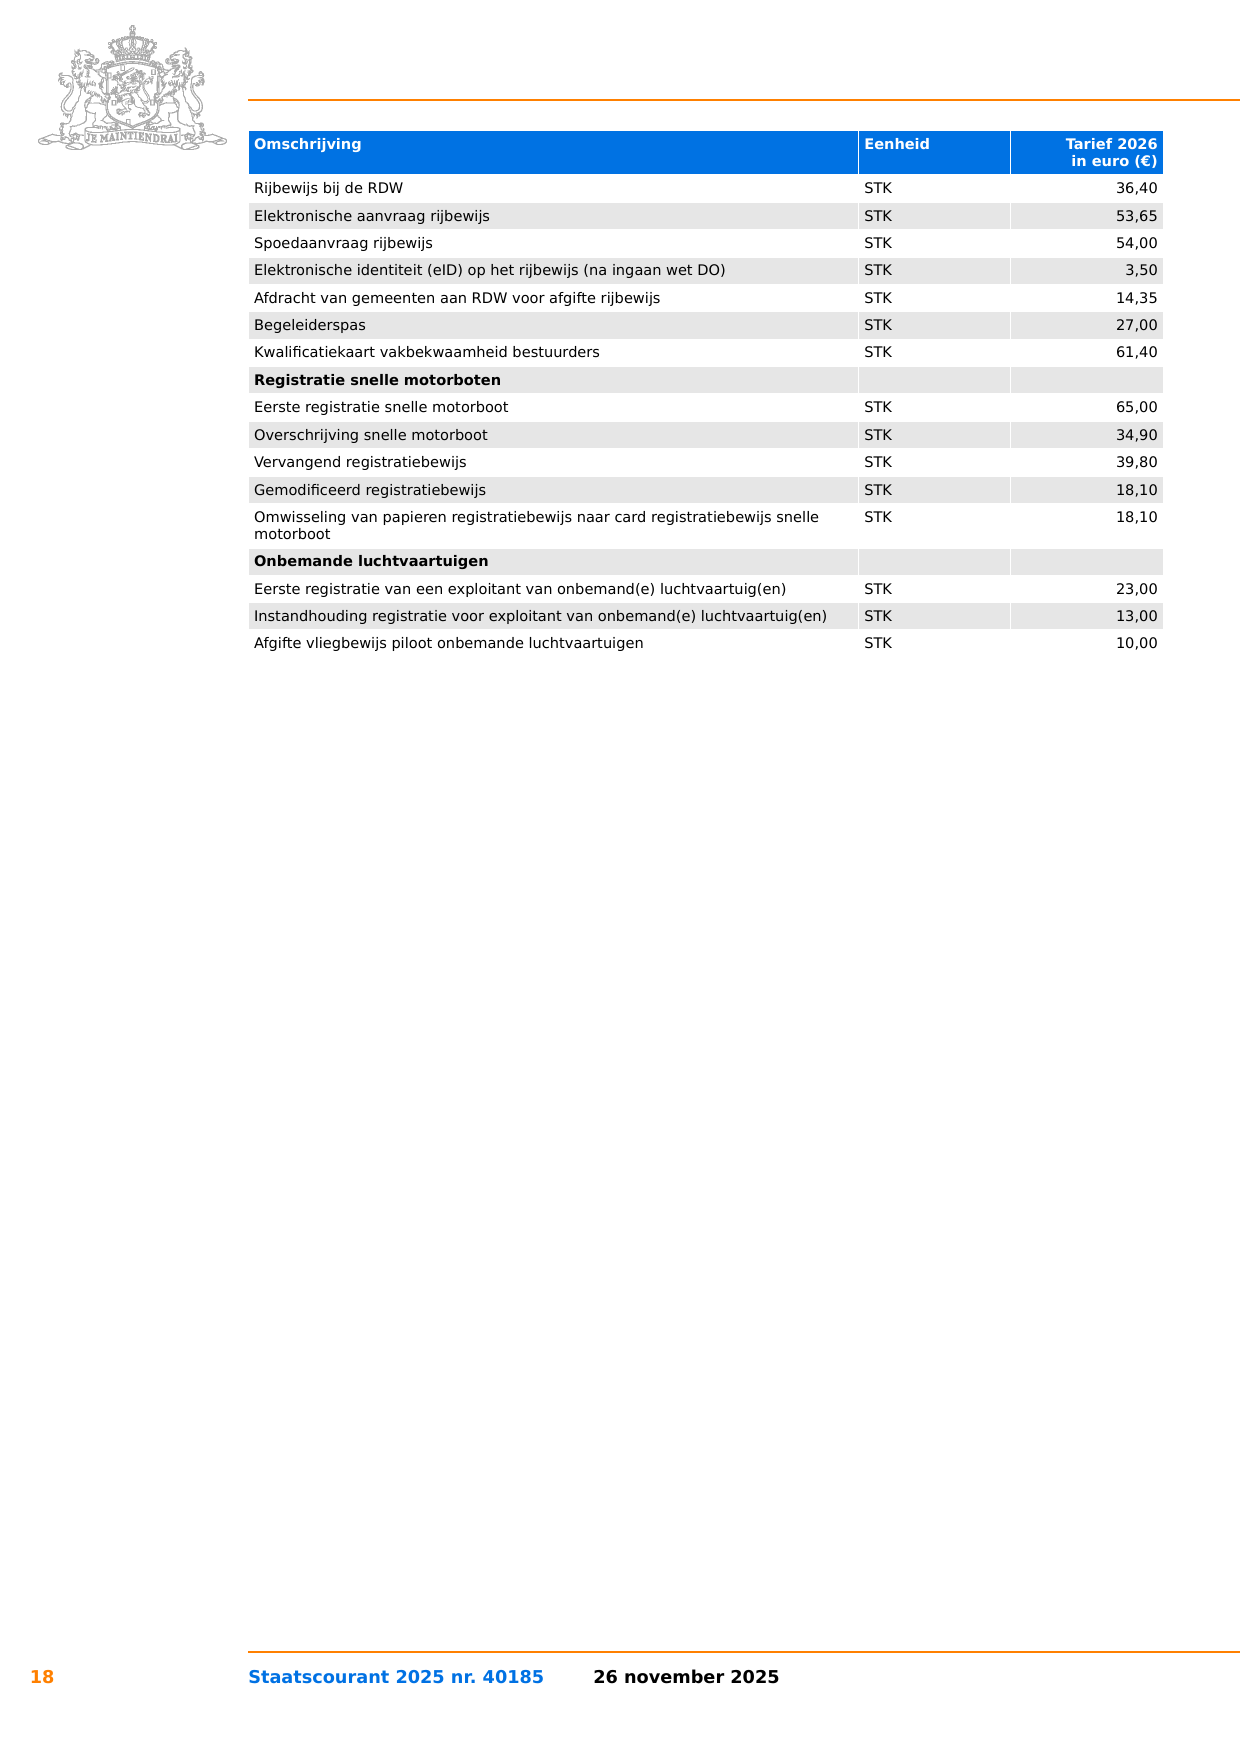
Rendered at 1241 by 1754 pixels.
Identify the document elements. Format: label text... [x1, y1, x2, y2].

table_cell Begeleiderspas [249, 312, 858, 339]
table_cell STK [859, 449, 1010, 476]
table_cell 13,00 [1011, 603, 1163, 629]
table_cell 39,80 [1011, 449, 1163, 476]
table_cell STK [859, 203, 1010, 229]
table_cell STK [859, 477, 1010, 503]
table_cell Rijbewijs bij de RDW [249, 175, 858, 202]
table_cell STK [859, 312, 1010, 339]
table_cell STK [859, 258, 1010, 284]
table_cell Vervangend registratiebewijs [249, 449, 858, 476]
table_cell Registratie snelle motorboten [249, 367, 858, 393]
table_cell [1011, 367, 1163, 393]
table_cell Onbemande luchtvaartuigen [249, 549, 858, 575]
table_cell Spoedaanvraag rijbewijs [249, 230, 858, 256]
table_cell 36,40 [1011, 175, 1163, 202]
table_cell 10,00 [1011, 631, 1163, 657]
table_header Omschrijving [249, 131, 858, 174]
table_cell STK [859, 576, 1010, 602]
table_cell STK [859, 340, 1010, 366]
table_cell 65,00 [1011, 395, 1163, 421]
table_cell Omwisseling van papieren registratiebewijs naar card registratiebewijs snelle motorboot [249, 504, 858, 547]
picture [38, 25, 227, 150]
table_cell 27,00 [1011, 312, 1163, 339]
table_cell 18,10 [1011, 477, 1163, 503]
table_cell 54,00 [1011, 230, 1163, 256]
table_cell Afgifte vliegbewijs piloot onbemande luchtvaartuigen [249, 631, 858, 657]
table_cell STK [859, 504, 1010, 547]
table_cell [859, 549, 1010, 575]
table_header Eenheid [859, 131, 1010, 174]
table_cell 61,40 [1011, 340, 1163, 366]
table_cell Afdracht van gemeenten aan RDW voor afgifte rijbewijs [249, 285, 858, 311]
table_cell Instandhouding registratie voor exploitant van onbemand(e) luchtvaartuig(en) [249, 603, 858, 629]
table_cell Gemodificeerd registratiebewijs [249, 477, 858, 503]
table_cell 23,00 [1011, 576, 1163, 602]
table_cell STK [859, 395, 1010, 421]
table_cell 53,65 [1011, 203, 1163, 229]
table_cell STK [859, 285, 1010, 311]
table_cell STK [859, 230, 1010, 256]
table_cell STK [859, 422, 1010, 448]
table_cell STK [859, 175, 1010, 202]
table_cell [859, 367, 1010, 393]
table_cell Elektronische identiteit (eID) op het rijbewijs (na ingaan wet DO) [249, 258, 858, 284]
table_cell Kwalificatiekaart vakbekwaamheid bestuurders [249, 340, 858, 366]
table_cell Eerste registratie snelle motorboot [249, 395, 858, 421]
table_header Tarief 2026 in euro (€) [1011, 131, 1163, 174]
table_cell Overschrijving snelle motorboot [249, 422, 858, 448]
table_cell 3,50 [1011, 258, 1163, 284]
table_cell STK [859, 603, 1010, 629]
table_cell Elektronische aanvraag rijbewijs [249, 203, 858, 229]
table_cell [1011, 549, 1163, 575]
table_cell 14,35 [1011, 285, 1163, 311]
table_cell 18,10 [1011, 504, 1163, 547]
table_cell 34,90 [1011, 422, 1163, 448]
table_cell STK [859, 631, 1010, 657]
table_cell Eerste registratie van een exploitant van onbemand(e) luchtvaartuig(en) [249, 576, 858, 602]
